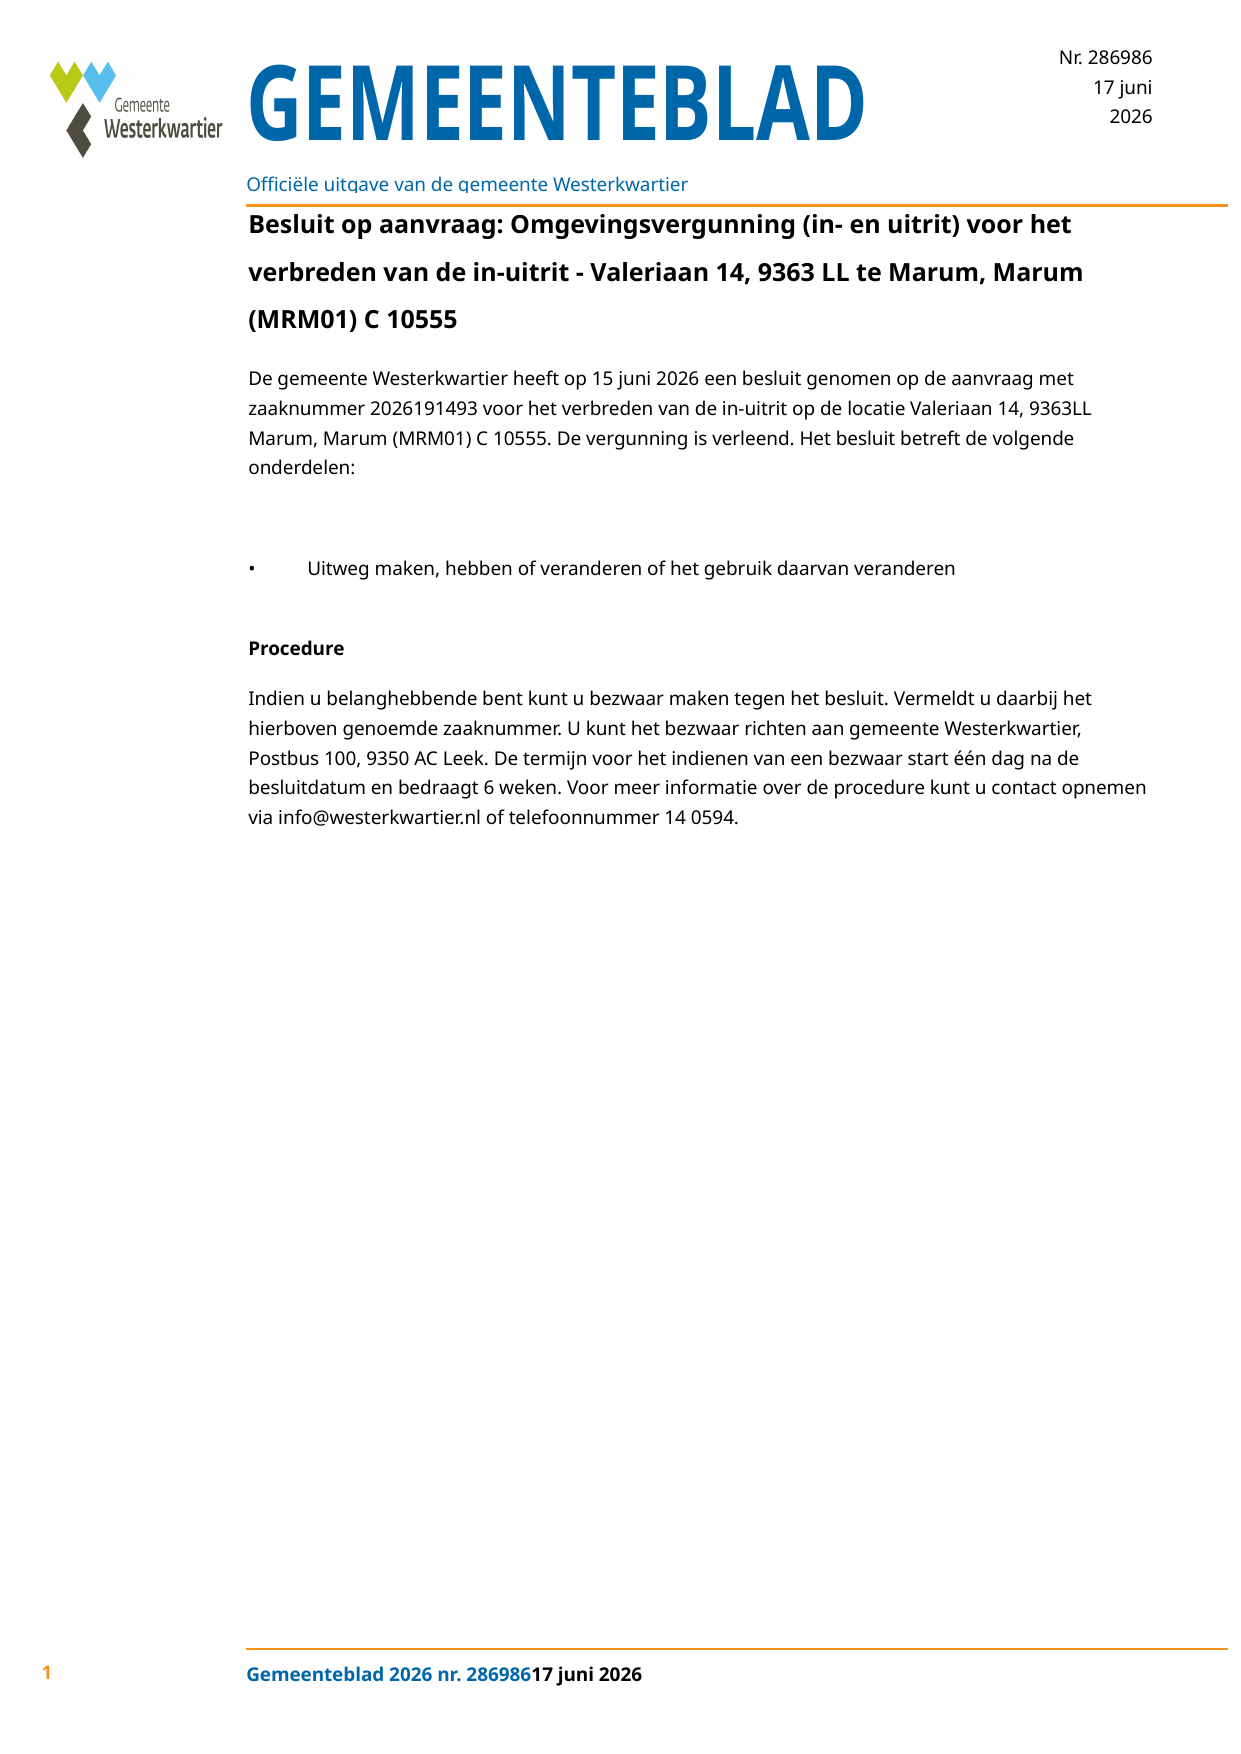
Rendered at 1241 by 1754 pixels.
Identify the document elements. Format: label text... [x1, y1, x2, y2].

text De gemeente Westerkwartier heeft op 15 juni 2026 een besluit genomen op de aanvraag met zaaknummer 2026191493 voor het verbreden van de in-uitrit op de locatie Valeriaan 14, 9363LL Marum, Marum (MRM01) C 10555. De vergunning is verleend. Het besluit betreft de volgende onderdelen: [248, 366, 1152, 480]
text Procedure [248, 635, 1152, 661]
text Besluit op aanvraag: Omgevingsvergunning (in- en uitrit) voor het verbreden van de in-uitrit - Valeriaan 14, 9363 LL te Marum, Marum (MRM01) C 10555 [248, 207, 1152, 336]
picture [41, 47, 231, 172]
text Indien u belanghebbende bent kunt u bezwaar maken tegen het besluit. Vermeldt u daarbij het hierboven genoemde zaaknummer. U kunt het bezwaar richten aan gemeente Westerkwartier, Postbus 100, 9350 AC Leek. De termijn voor het indienen van een bezwaar start één dag na de besluitdatum en bedraagt 6 weken. Voor meer informatie over de procedure kunt u contact opnemen via info@westerkwartier.nl of telefoonnummer 14 0594. [248, 686, 1152, 829]
list Uitweg maken, hebben of veranderen of het gebruik daarvan veranderen [248, 555, 1152, 581]
